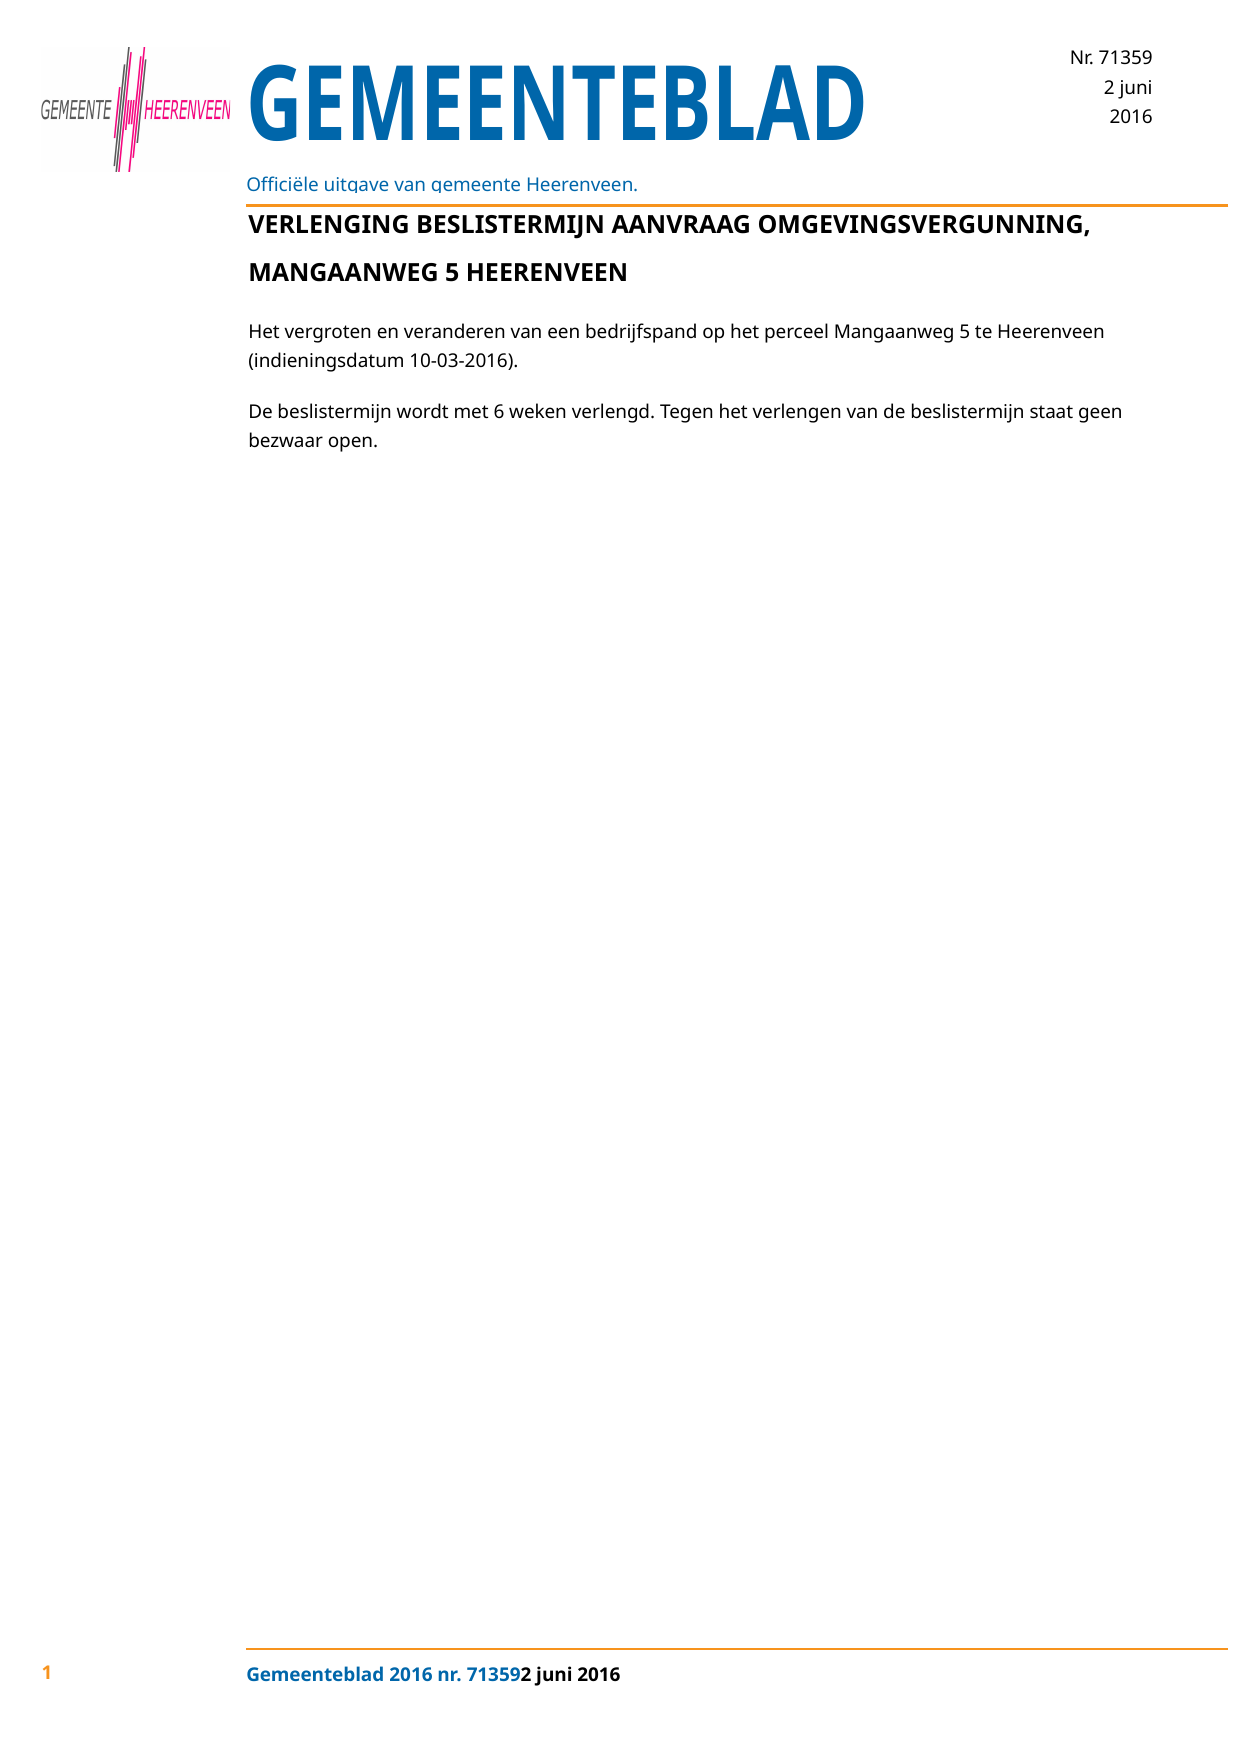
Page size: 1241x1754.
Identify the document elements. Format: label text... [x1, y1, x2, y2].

picture [41, 47, 231, 172]
text De beslistermijn wordt met 6 weken verlengd. Tegen het verlengen van de beslistermijn staat geen bezwaar open. [248, 398, 1152, 453]
text Het vergroten en veranderen van een bedrijfspand op het perceel Mangaanweg 5 te Heerenveen (indieningsdatum 10-03-2016). [248, 318, 1152, 373]
text VERLENGING BESLISTERMIJN AANVRAAG OMGEVINGSVERGUNNING, MANGAANWEG 5 HEERENVEEN [248, 207, 1152, 288]
